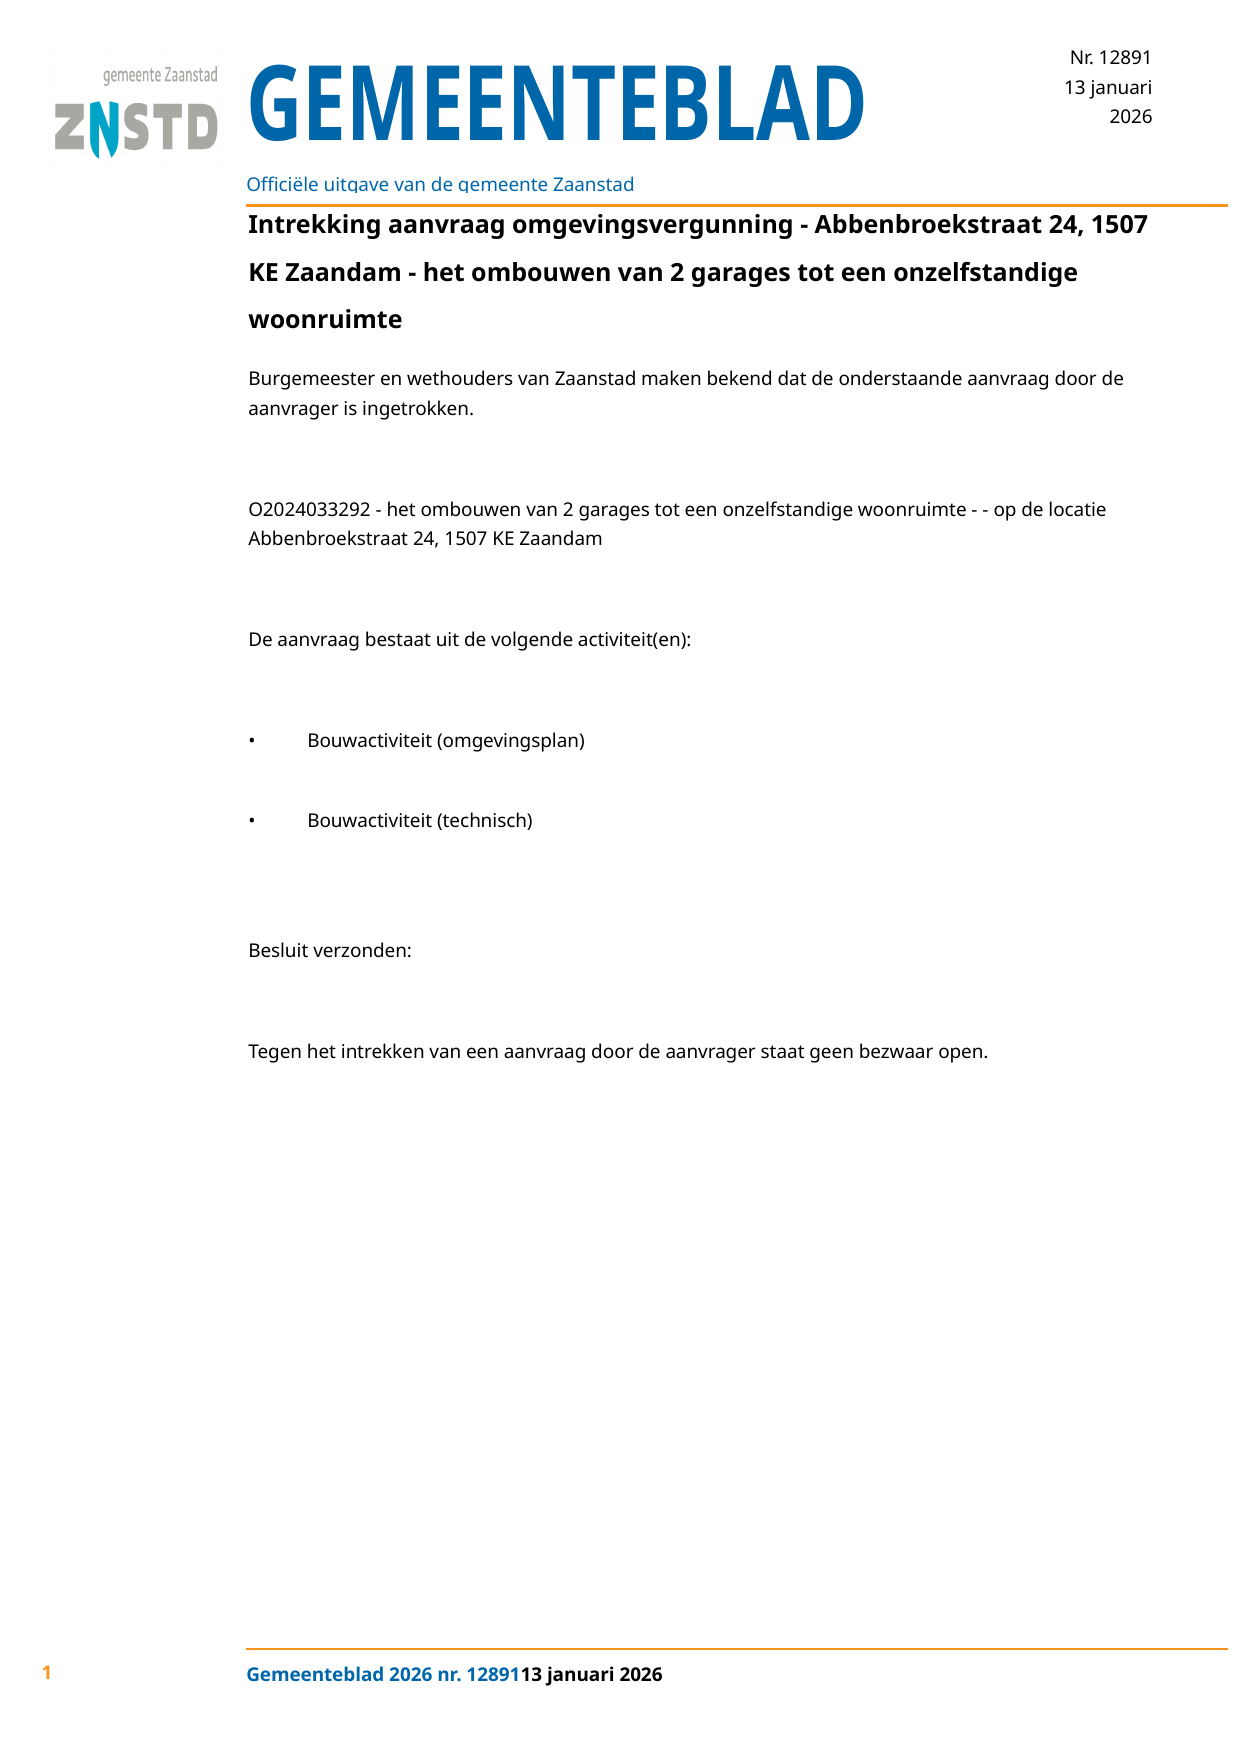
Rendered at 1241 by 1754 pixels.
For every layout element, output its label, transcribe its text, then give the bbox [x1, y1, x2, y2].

picture [41, 47, 231, 172]
text Burgemeester en wethouders van Zaanstad maken bekend dat de onderstaande aanvraag door de aanvrager is ingetrokken. [248, 366, 1152, 421]
text De aanvraag bestaat uit de volgende activiteit(en): [248, 626, 1152, 652]
list Bouwactiviteit (technisch) [248, 807, 1152, 833]
list Bouwactiviteit (omgevingsplan) [248, 727, 1152, 753]
text Tegen het intrekken van een aanvraag door de aanvrager staat geen bezwaar open. [248, 1038, 1152, 1064]
text Besluit verzonden: [248, 938, 1152, 963]
text O2024033292 - het ombouwen van 2 garages tot een onzelfstandige woonruimte - - op de locatie Abbenbroekstraat 24, 1507 KE Zaandam [248, 496, 1152, 551]
text Intrekking aanvraag omgevingsvergunning - Abbenbroekstraat 24, 1507 KE Zaandam - het ombouwen van 2 garages tot een onzelfstandige woonruimte [248, 207, 1152, 336]
